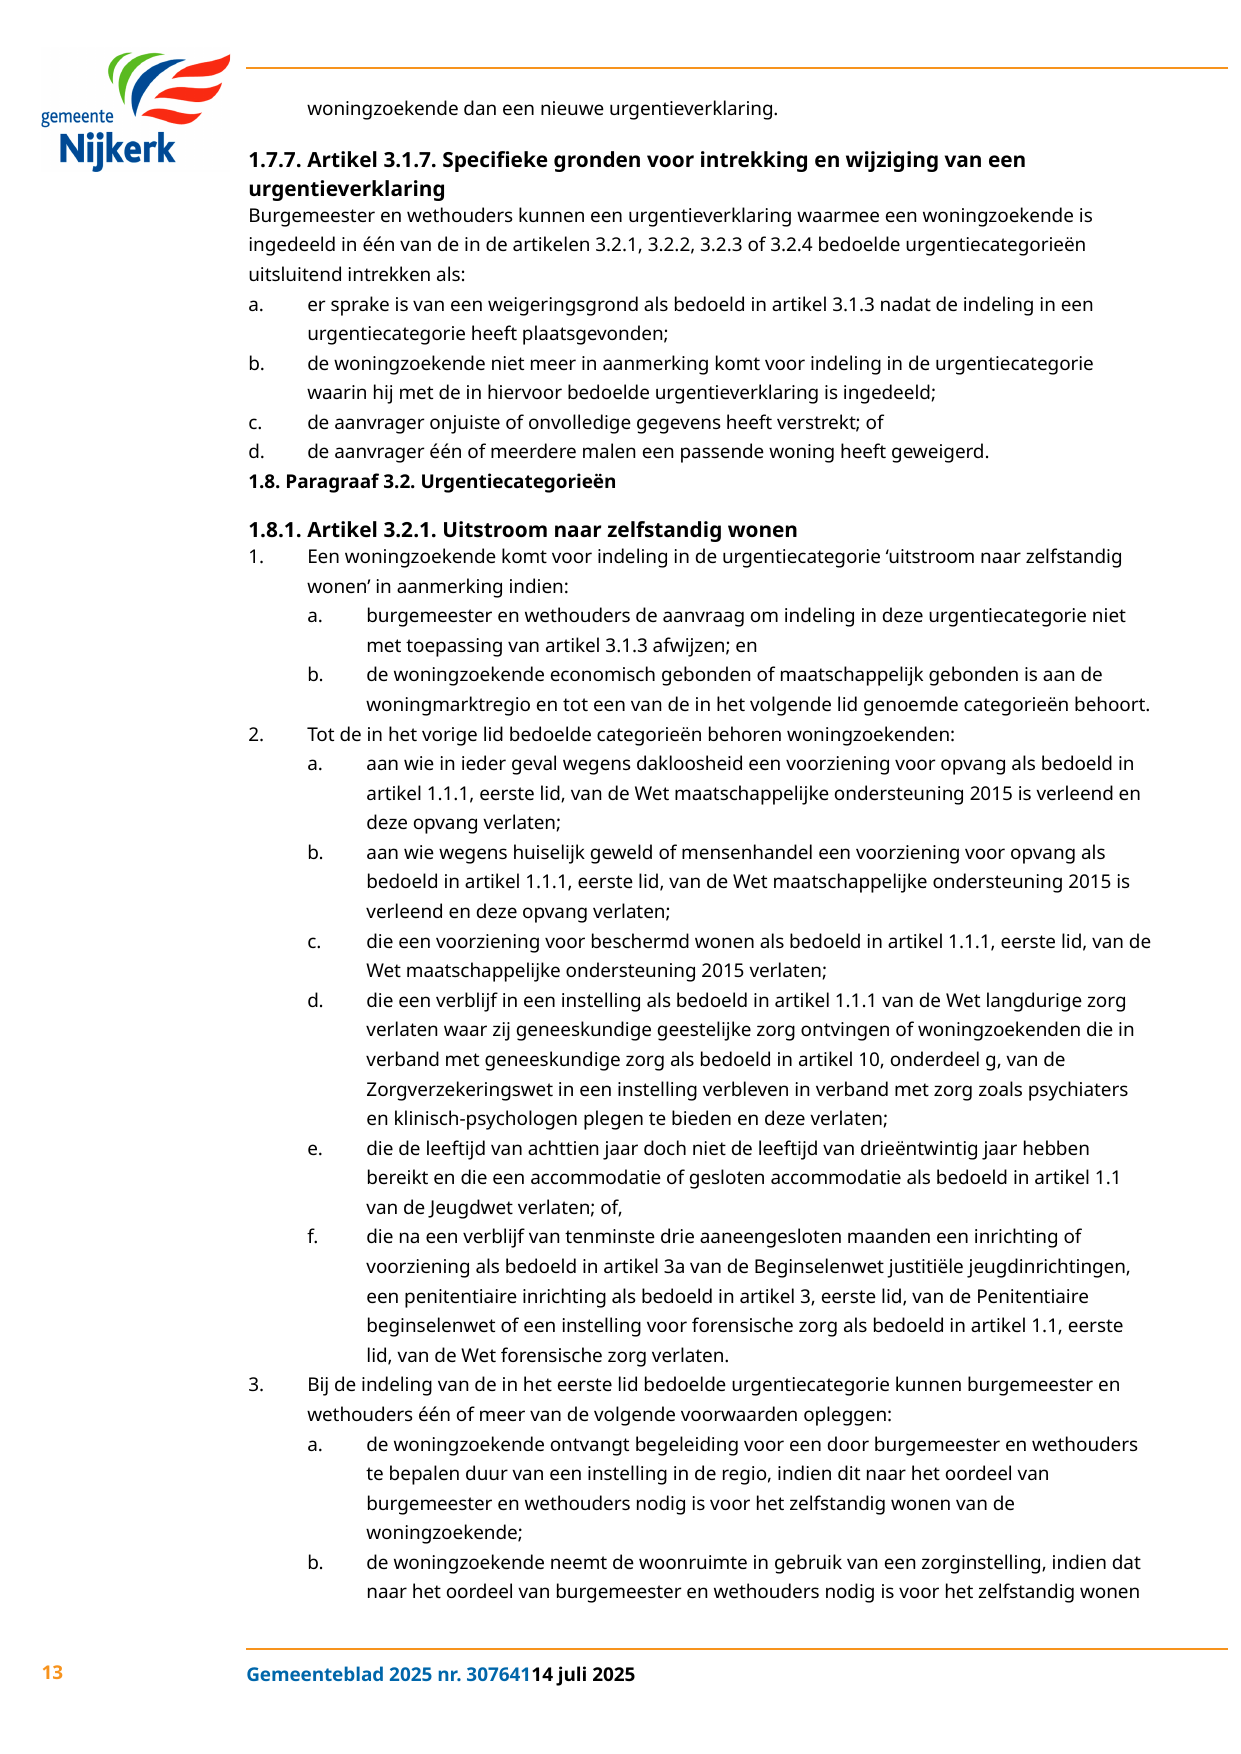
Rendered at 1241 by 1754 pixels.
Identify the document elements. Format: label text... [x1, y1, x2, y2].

list de woningzoekende niet meer in aanmerking komt voor indeling in de urgentiecategorie waarin hij met de in hiervoor bedoelde urgentieverklaring is ingedeeld; [248, 350, 1152, 405]
list er sprake is van een weigeringsgrond als bedoeld in artikel 3.1.3 nadat de indeling in een urgentiecategorie heeft plaatsgevonden; [248, 291, 1152, 346]
text 1.8.1. Artikel 3.2.1. Uitstroom naar zelfstandig wonen [248, 515, 1152, 543]
list woningzoekende dan een nieuwe urgentieverklaring. [248, 95, 1152, 121]
text Burgemeester en wethouders kunnen een urgentieverklaring waarmee een woningzoekende is ingedeeld in één van de in de artikelen 3.2.1, 3.2.2, 3.2.3 of 3.2.4 bedoelde urgentiecategorieën uitsluitend intrekken als: [248, 202, 1152, 287]
list Bij de indeling van de in het eerste lid bedoelde urgentiecategorie kunnen burgemeester en wethouders één of meer van de volgende voorwaarden opleggen: [248, 1372, 1152, 1427]
list de woningzoekende economisch gebonden of maatschappelijk gebonden is aan de woningmarktregio en tot een van de in het volgende lid genoemde categorieën behoort. [307, 662, 1152, 717]
list de woningzoekende neemt de woonruimte in gebruik van een zorginstelling, indien dat naar het oordeel van burgemeester en wethouders nodig is voor het zelfstandig wonen [307, 1549, 1152, 1604]
list aan wie in ieder geval wegens dakloosheid een voorziening voor opvang als bedoeld in artikel 1.1.1, eerste lid, van de Wet maatschappelijke ondersteuning 2015 is verleend en deze opvang verlaten; [307, 750, 1152, 835]
list die een verblijf in een instelling als bedoeld in artikel 1.1.1 van de Wet langdurige zorg verlaten waar zij geneeskundige geestelijke zorg ontvingen of woningzoekenden die in verband met geneeskundige zorg als bedoeld in artikel 10, onderdeel g, van de Zorgverzekeringswet in een instelling verbleven in verband met zorg zoals psychiaters en klinisch-psychologen plegen te bieden en deze verlaten; [307, 987, 1152, 1131]
list die een voorziening voor beschermd wonen als bedoeld in artikel 1.1.1, eerste lid, van de Wet maatschappelijke ondersteuning 2015 verlaten; [307, 928, 1152, 983]
list burgemeester en wethouders de aanvraag om indeling in deze urgentiecategorie niet met toepassing van artikel 3.1.3 afwijzen; en [307, 602, 1152, 658]
list Tot de in het vorige lid bedoelde categorieën behoren woningzoekenden: [248, 721, 1152, 747]
list die na een verblijf van tenminste drie aaneengesloten maanden een inrichting of voorziening als bedoeld in artikel 3a van de Beginselenwet justitiële jeugdinrichtingen, een penitentiaire inrichting als bedoeld in artikel 3, eerste lid, van de Penitentiaire beginselenwet of een instelling voor forensische zorg als bedoeld in artikel 1.1, eerste lid, van de Wet forensische zorg verlaten. [307, 1224, 1152, 1368]
list de aanvrager één of meerdere malen een passende woning heeft geweigerd. [248, 439, 1152, 464]
picture [41, 47, 231, 172]
list die de leeftijd van achttien jaar doch niet de leeftijd van drieëntwintig jaar hebben bereikt en die een accommodatie of gesloten accommodatie als bedoeld in artikel 1.1 van de Jeugdwet verlaten; of, [307, 1135, 1152, 1220]
text 1.8. Paragraaf 3.2. Urgentiecategorieën [248, 468, 1152, 494]
list aan wie wegens huiselijk geweld of mensenhandel een voorziening voor opvang als bedoeld in artikel 1.1.1, eerste lid, van de Wet maatschappelijke ondersteuning 2015 is verleend en deze opvang verlaten; [307, 839, 1152, 924]
text 1.7.7. Artikel 3.1.7. Specifieke gronden voor intrekking en wijziging van een urgentieverklaring [248, 145, 1152, 202]
list Een woningzoekende komt voor indeling in de urgentiecategorie ‘uitstroom naar zelfstandig wonen’ in aanmerking indien: [248, 543, 1152, 599]
list de woningzoekende ontvangt begeleiding voor een door burgemeester en wethouders te bepalen duur van een instelling in de regio, indien dit naar het oordeel van burgemeester en wethouders nodig is voor het zelfstandig wonen van de woningzoekende; [307, 1431, 1152, 1545]
list de aanvrager onjuiste of onvolledige gegevens heeft verstrekt; of [248, 409, 1152, 435]
